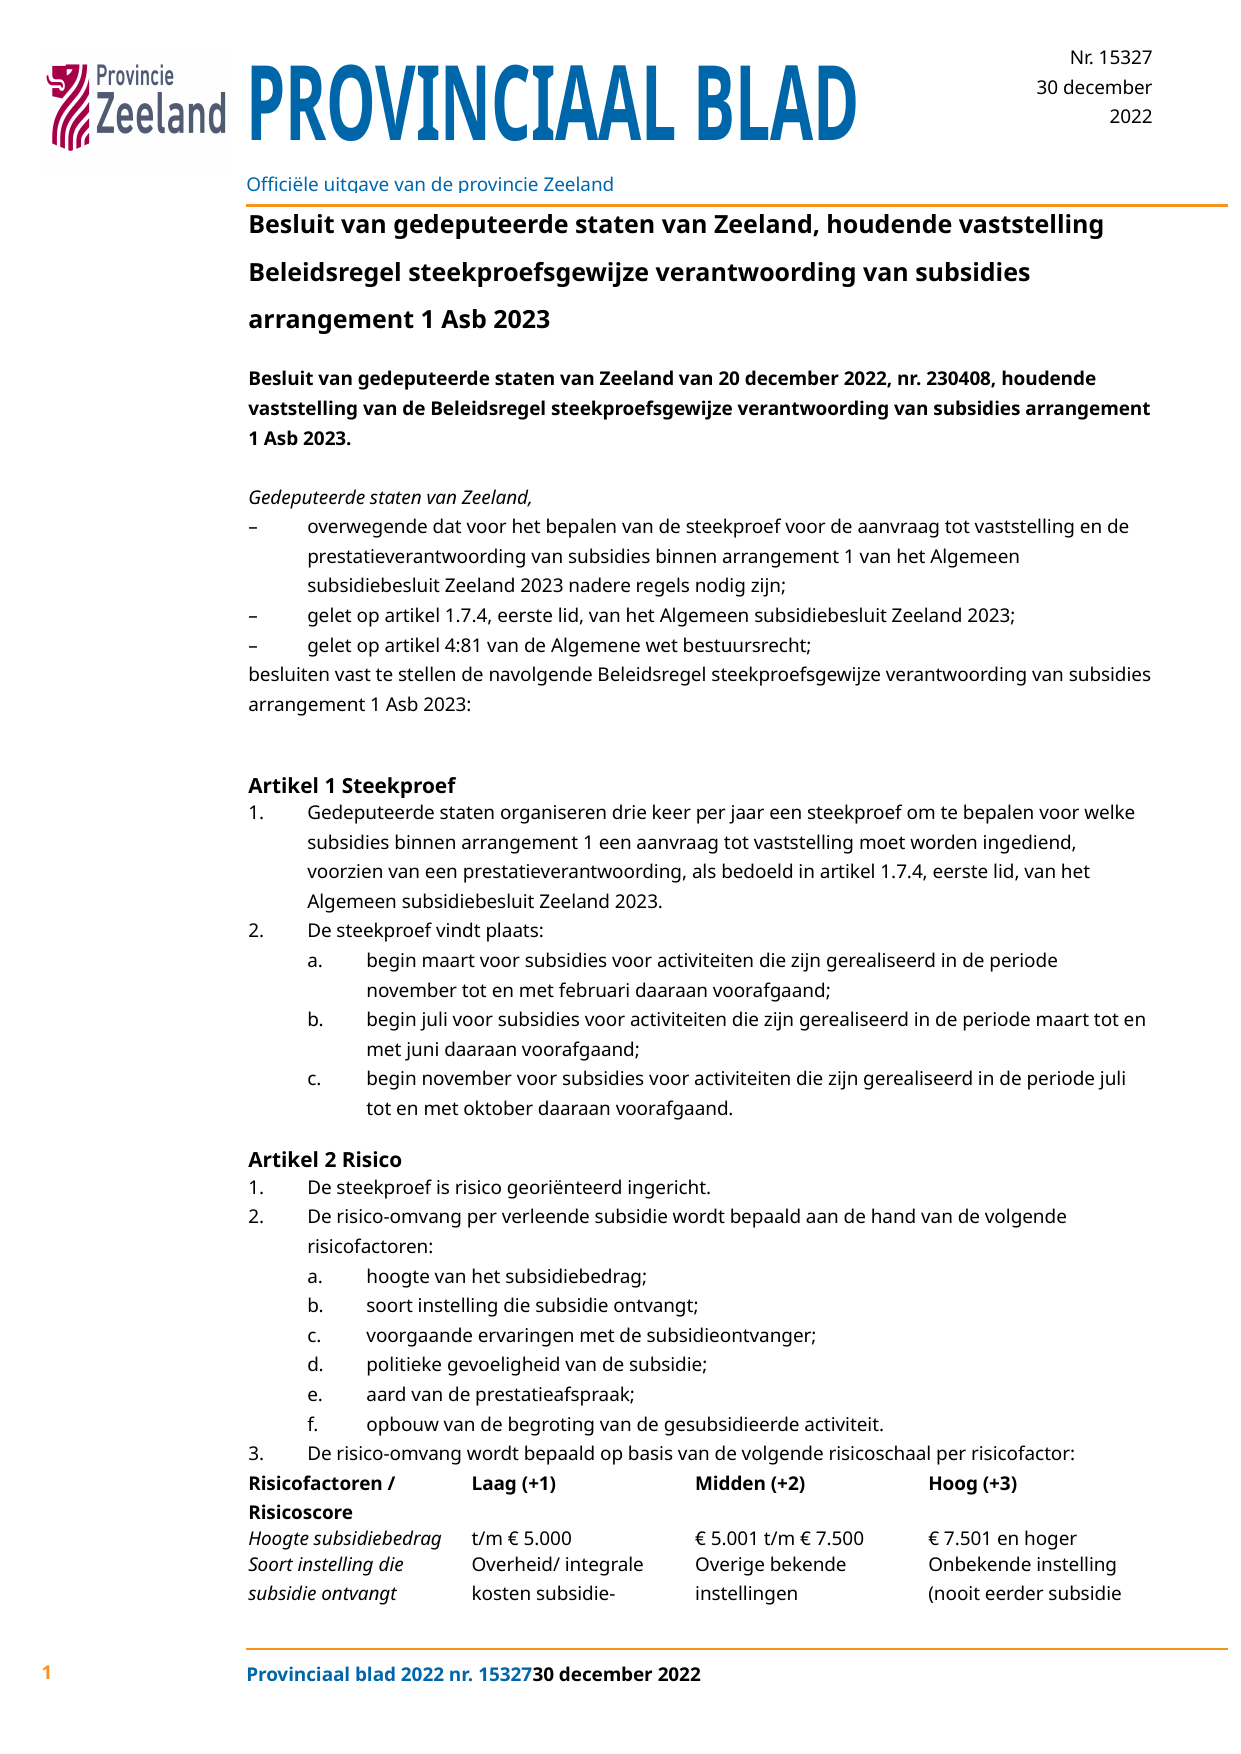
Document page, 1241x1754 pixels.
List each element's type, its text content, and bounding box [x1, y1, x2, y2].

list gelet op artikel 1.7.4, eerste lid, van het Algemeen subsidiebesluit Zeeland 2023; [248, 602, 1152, 628]
table_cell t/m € 5.000 [471, 1525, 695, 1551]
text Besluit van gedeputeerde staten van Zeeland van 20 december 2022, nr. 230408, houdende vaststelling van de Beleidsregel steekproefsgewijze verantwoording van subsidies arrangement 1 Asb 2023. [248, 366, 1152, 450]
text Besluit van gedeputeerde staten van Zeeland, houdende vaststelling Beleidsregel steekproefsgewijze verantwoording van subsidies arrangement 1 Asb 2023 [248, 207, 1152, 336]
list gelet op artikel 4:81 van de Algemene wet bestuursrecht; [248, 632, 1152, 657]
list voorgaande ervaringen met de subsidieontvanger; [307, 1322, 1152, 1348]
table_cell € 5.001 t/m € 7.500 [695, 1525, 928, 1551]
table_cell Overige bekende instellingen [695, 1551, 928, 1606]
text Artikel 1 Steekproef [248, 771, 1152, 799]
text besluiten vast te stellen de navolgende Beleidsregel steekproefsgewijze verantwoording van subsidies arrangement 1 Asb 2023: [248, 661, 1152, 717]
list begin juli voor subsidies voor activiteiten die zijn gerealiseerd in de periode maart tot en met juni daaraan voorafgaand; [307, 1006, 1152, 1062]
table_cell Onbekende instelling (nooit eerder subsidie [928, 1551, 1152, 1606]
table_header Risicofactoren / Risicoscore [248, 1470, 471, 1525]
list Gedeputeerde staten organiseren drie keer per jaar een steekproef om te bepalen voor welke subsidies binnen arrangement 1 een aanvraag tot vaststelling moet worden ingediend, voorzien van een prestatieverantwoording, als bedoeld in artikel 1.7.4, eerste lid, van het Algemeen subsidiebesluit Zeeland 2023. [248, 799, 1152, 914]
table_cell € 7.501 en hoger [928, 1525, 1152, 1551]
table_header Midden (+2) [695, 1470, 928, 1525]
text Gedeputeerde staten van Zeeland, [248, 484, 1152, 509]
list De risico-omvang per verleende subsidie wordt bepaald aan de hand van de volgende risicofactoren: [248, 1204, 1152, 1259]
table_header Hoog (+3) [928, 1470, 1152, 1525]
list De steekproef is risico georiënteerd ingericht. [248, 1174, 1152, 1200]
list De risico-omvang wordt bepaald op basis van de volgende risicoschaal per risicofactor: [248, 1440, 1152, 1466]
list politieke gevoeligheid van de subsidie; [307, 1352, 1152, 1377]
list soort instelling die subsidie ontvangt; [307, 1292, 1152, 1318]
table_cell Soort instelling die subsidie ontvangt [248, 1551, 471, 1606]
table_cell Overheid/ integrale kosten subsidie- [471, 1551, 695, 1606]
list De steekproef vindt plaats: [248, 918, 1152, 943]
table_header Laag (+1) [471, 1470, 695, 1525]
list hoogte van het subsidiebedrag; [307, 1263, 1152, 1288]
picture [41, 47, 231, 172]
list aard van de prestatieafspraak; [307, 1381, 1152, 1407]
list opbouw van de begroting van de gesubsidieerde activiteit. [307, 1411, 1152, 1436]
table_cell Hoogte subsidiebedrag [248, 1525, 471, 1551]
text Artikel 2 Risico [248, 1146, 1152, 1174]
list begin november voor subsidies voor activiteiten die zijn gerealiseerd in de periode juli tot en met oktober daaraan voorafgaand. [307, 1066, 1152, 1121]
list overwegende dat voor het bepalen van de steekproef voor de aanvraag tot vaststelling en de prestatieverantwoording van subsidies binnen arrangement 1 van het Algemeen subsidiebesluit Zeeland 2023 nadere regels nodig zijn; [248, 513, 1152, 598]
list begin maart voor subsidies voor activiteiten die zijn gerealiseerd in de periode november tot en met februari daaraan voorafgaand; [307, 947, 1152, 1003]
